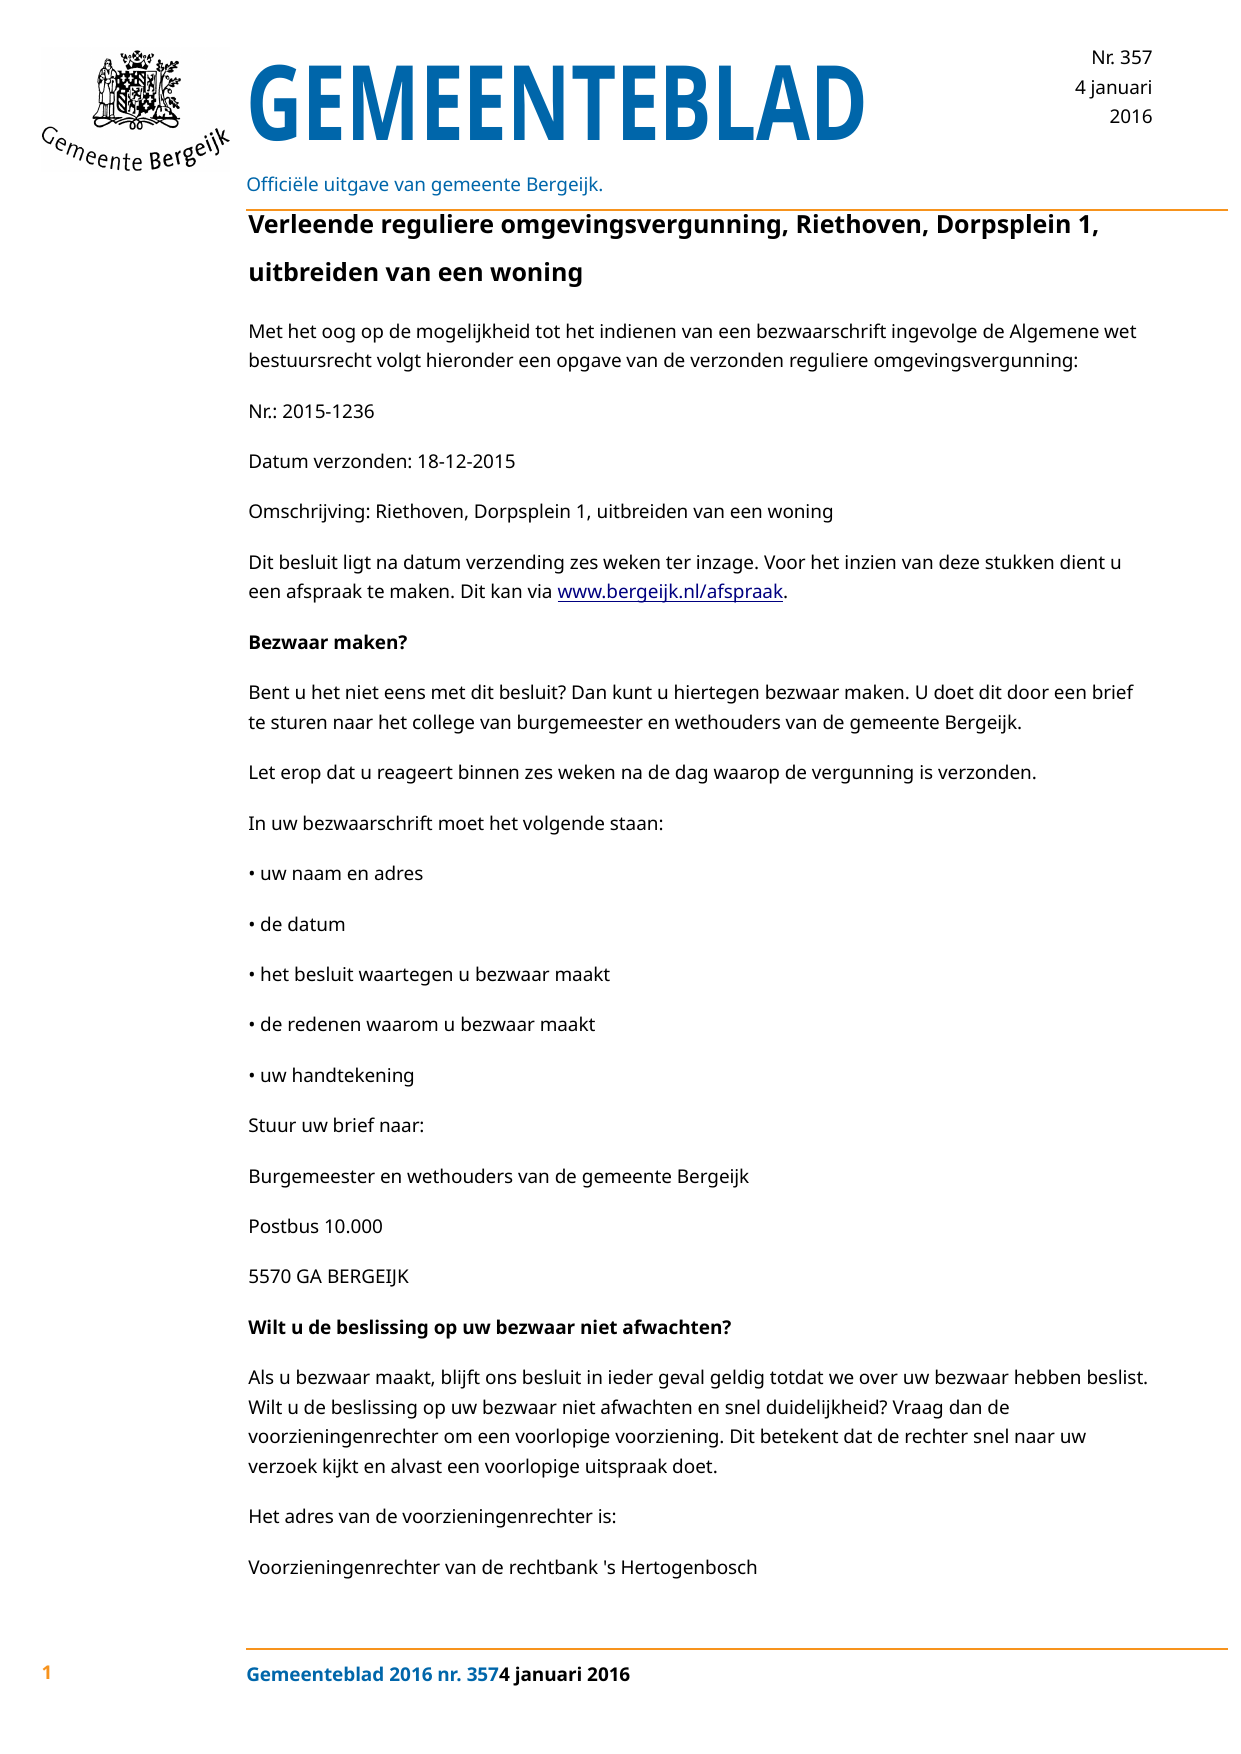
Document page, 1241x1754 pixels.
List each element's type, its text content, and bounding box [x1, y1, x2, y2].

text 5570 GA BERGEIJK [248, 1264, 1152, 1289]
text Burgemeester en wethouders van de gemeente Bergeijk [248, 1163, 1152, 1189]
text • de datum [248, 911, 1152, 937]
text Let erop dat u reageert binnen zes weken na de dag waarop de vergunning is verzonden. [248, 759, 1152, 785]
text Omschrijving: Riethoven, Dorpsplein 1, uitbreiden van een woning [248, 499, 1152, 524]
text Datum verzonden: 18-12-2015 [248, 448, 1152, 474]
text Het adres van de voorzieningenrechter is: [248, 1504, 1152, 1529]
text Bezwaar maken? [248, 629, 1152, 655]
text Met het oog op de mogelijkheid tot het indienen van een bezwaarschrift ingevolge de Algemene wet bestuursrecht volgt hieronder een opgave van de verzonden reguliere omgevingsvergunning: [248, 318, 1152, 373]
text Voorzieningenrechter van de rechtbank 's Hertogenbosch [248, 1554, 1152, 1580]
text Bent u het niet eens met dit besluit? Dan kunt u hiertegen bezwaar maken. U doet dit door een brief te sturen naar het college van burgemeester en wethouders van de gemeente Bergeijk. [248, 679, 1152, 735]
text Wilt u de beslissing op uw bezwaar niet afwachten? [248, 1314, 1152, 1340]
text In uw bezwaarschrift moet het volgende staan: [248, 810, 1152, 836]
text • uw naam en adres [248, 860, 1152, 886]
text • uw handtekening [248, 1062, 1152, 1088]
text Als u bezwaar maakt, blijft ons besluit in ieder geval geldig totdat we over uw bezwaar hebben beslist. Wilt u de beslissing op uw bezwaar niet afwachten en snel duidelijkheid? Vraag dan de voorzieningenrechter om een voorlopige voorziening. Dit betekent dat de rechter snel naar uw verzoek kijkt en alvast een voorlopige uitspraak doet. [248, 1364, 1152, 1479]
text Postbus 10.000 [248, 1213, 1152, 1239]
text Nr.: 2015-1236 [248, 398, 1152, 424]
text Verleende reguliere omgevingsvergunning, Riethoven, Dorpsplein 1, uitbreiden van een woning [248, 211, 1152, 288]
text Stuur uw brief naar: [248, 1112, 1152, 1138]
text • het besluit waartegen u bezwaar maakt [248, 961, 1152, 987]
text Dit besluit ligt na datum verzending zes weken ter inzage. Voor het inzien van deze stukken dient u een afspraak te maken. Dit kan via www.bergeijk.nl/afspraak. [248, 549, 1152, 604]
picture [41, 47, 231, 172]
text • de redenen waarom u bezwaar maakt [248, 1012, 1152, 1037]
